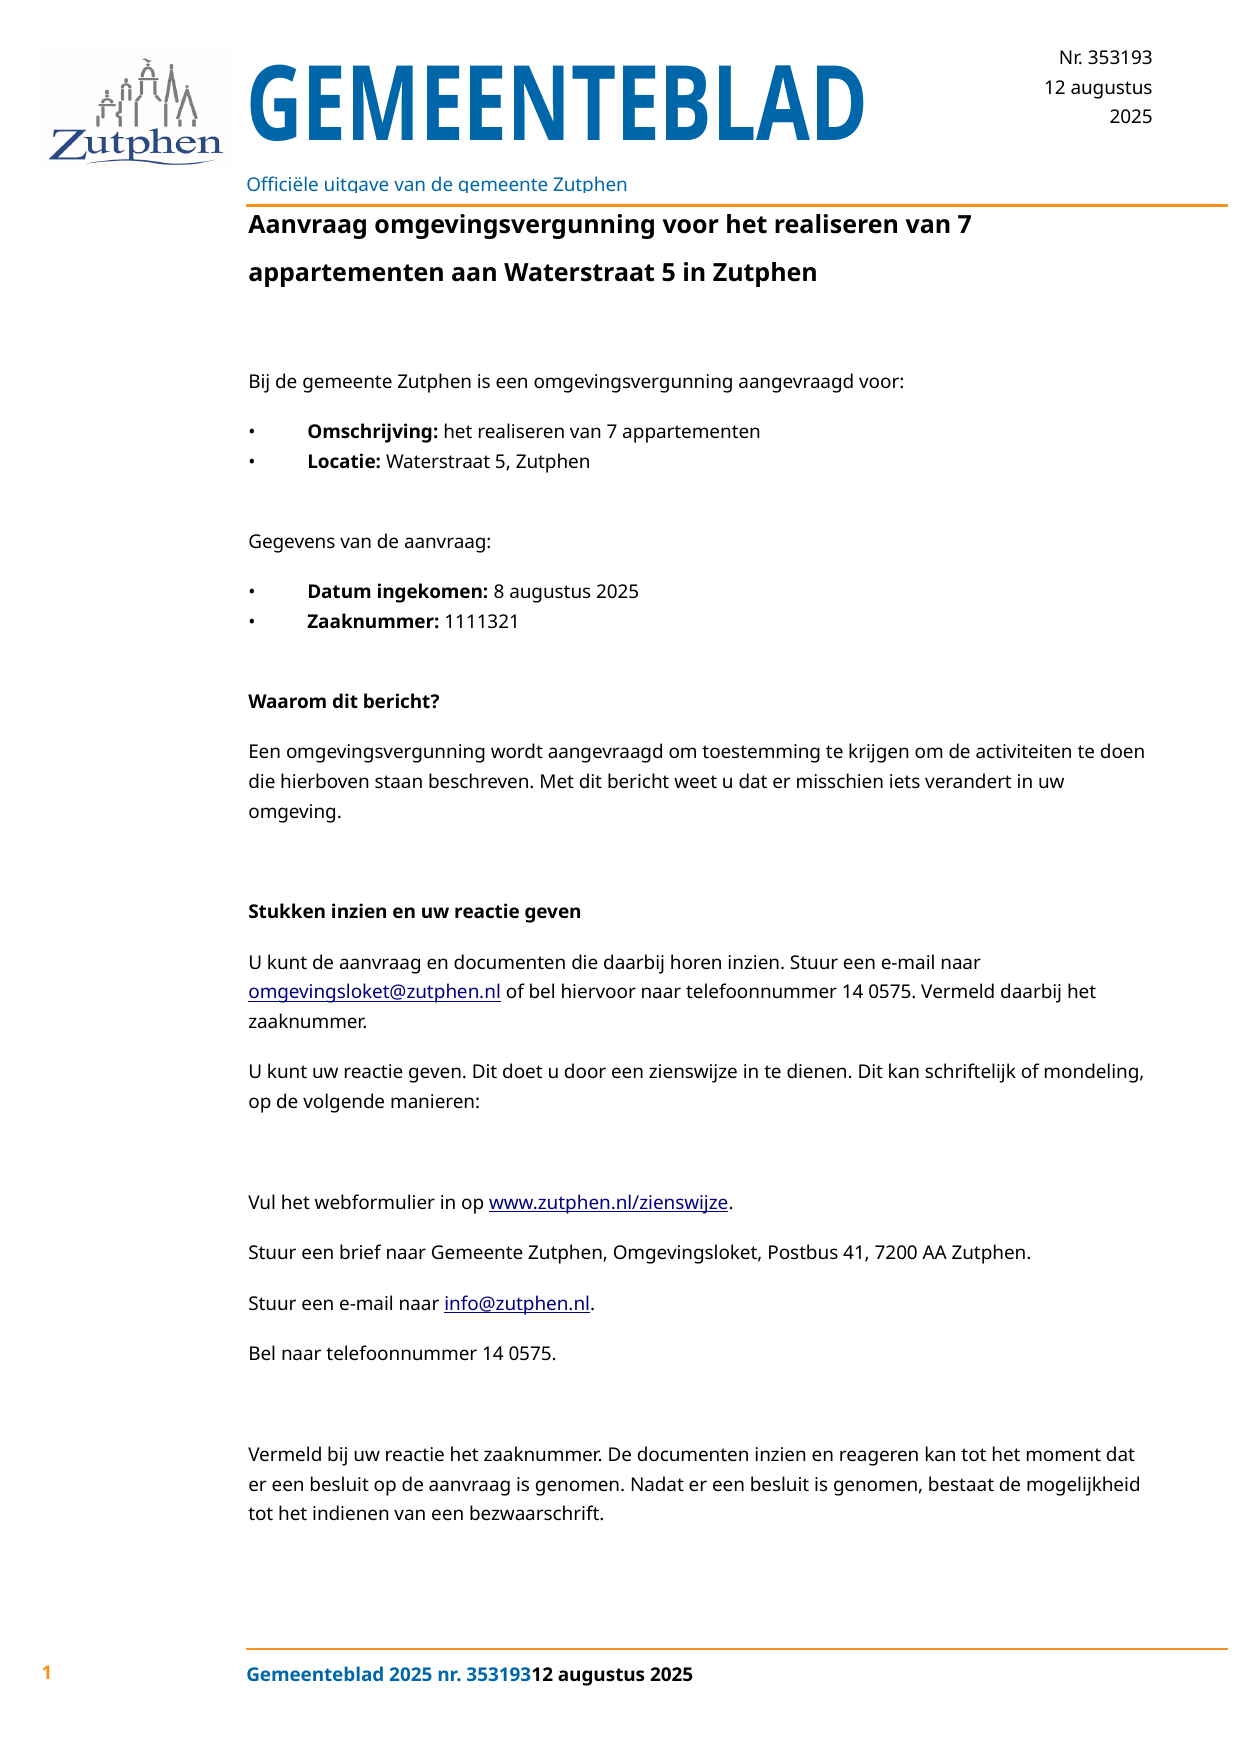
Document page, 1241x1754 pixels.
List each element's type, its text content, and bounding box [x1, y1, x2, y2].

text Aanvraag omgevingsvergunning voor het realiseren van 7 appartementen aan Waterstraat 5 in Zutphen [248, 207, 1152, 288]
picture [41, 47, 231, 172]
list Zaaknummer: 1111321 [248, 608, 1152, 634]
text Stukken inzien en uw reactie geven [248, 899, 1152, 924]
list Locatie: Waterstraat 5, Zutphen [248, 448, 1152, 474]
text U kunt uw reactie geven. Dit doet u door een zienswijze in te dienen. Dit kan schriftelijk of mondeling, op de volgende manieren: [248, 1059, 1152, 1114]
text Stuur een e-mail naar info@zutphen.nl. [248, 1290, 1152, 1316]
text U kunt de aanvraag en documenten die daarbij horen inzien. Stuur een e-mail naar omgevingsloket@zutphen.nl of bel hiervoor naar telefoonnummer 14 0575. Vermeld daarbij het zaaknummer. [248, 949, 1152, 1034]
text Stuur een brief naar Gemeente Zutphen, Omgevingsloket, Postbus 41, 7200 AA Zutphen. [248, 1239, 1152, 1265]
text Bij de gemeente Zutphen is een omgevingsvergunning aangevraagd voor: [248, 368, 1152, 394]
text Vermeld bij uw reactie het zaaknummer. De documenten inzien en reageren kan tot het moment dat er een besluit op de aanvraag is genomen. Nadat er een besluit is genomen, bestaat de mogelijkheid tot het indienen van een bezwaarschrift. [248, 1441, 1152, 1526]
text Gegevens van de aanvraag: [248, 528, 1152, 554]
text Een omgevingsvergunning wordt aangevraagd om toestemming te krijgen om de activiteiten te doen die hierboven staan beschreven. Met dit bericht weet u dat er misschien iets verandert in uw omgeving. [248, 739, 1152, 824]
list Omschrijving: het realiseren van 7 appartementen [248, 419, 1152, 444]
list Datum ingekomen: 8 augustus 2025 [248, 579, 1152, 604]
text Vul het webformulier in op www.zutphen.nl/zienswijze. [248, 1189, 1152, 1215]
text Bel naar telefoonnummer 14 0575. [248, 1340, 1152, 1366]
text Waarom dit bericht? [248, 688, 1152, 714]
